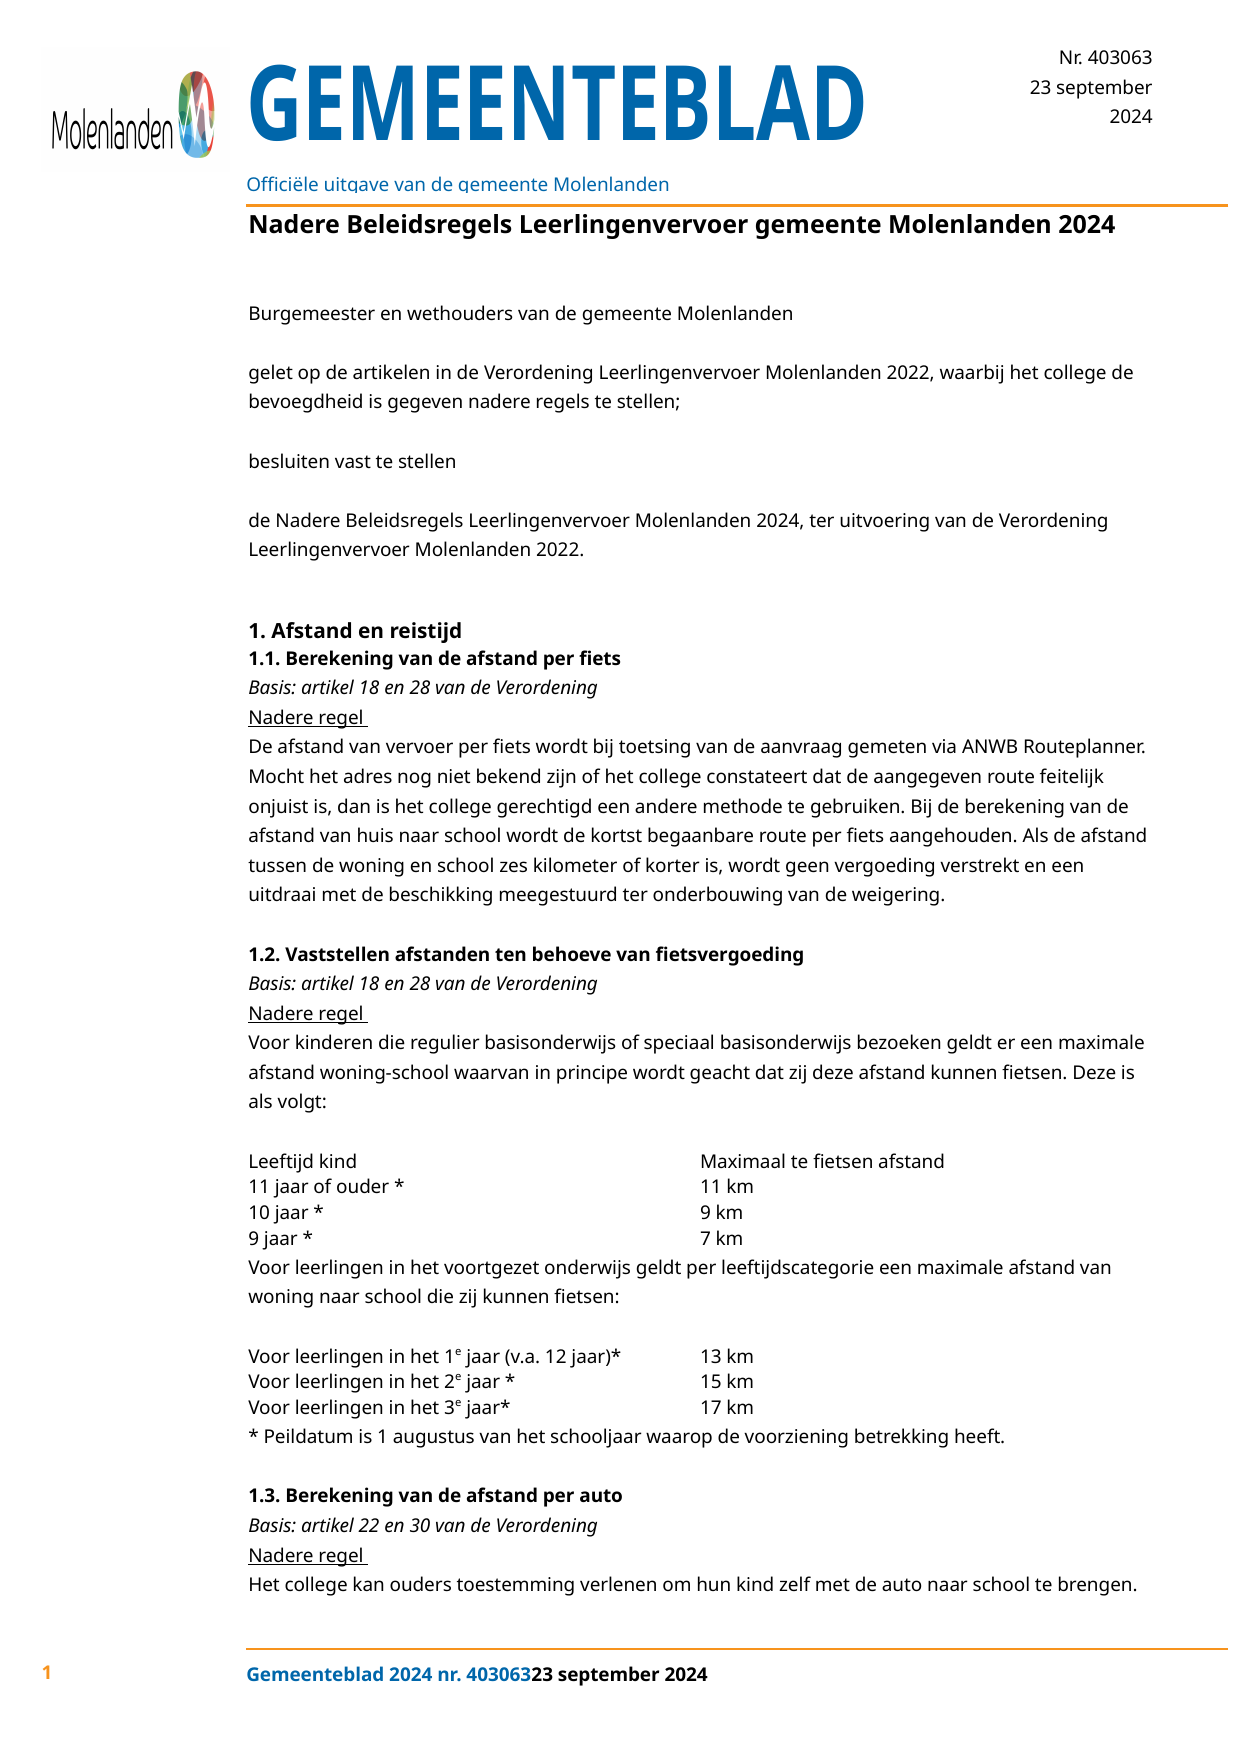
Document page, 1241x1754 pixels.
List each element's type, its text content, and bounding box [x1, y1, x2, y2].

text gelet op de artikelen in de Verordening Leerlingenvervoer Molenlanden 2022, waarbij het college de bevoegdheid is gegeven nadere regels te stellen; [248, 359, 1152, 414]
text Het college kan ouders toestemming verlenen om hun kind zelf met de auto naar school te brengen. [248, 1571, 1152, 1597]
text Voor leerlingen in het voortgezet onderwijs geldt per leeftijdscategorie een maximale afstand van woning naar school die zij kunnen fietsen: [248, 1254, 1152, 1309]
table_cell 9 km [700, 1200, 1152, 1225]
table_cell 7 km [700, 1225, 1152, 1251]
text 1. Afstand en reistijd [248, 617, 1152, 645]
text Voor kinderen die regulier basisonderwijs of speciaal basisonderwijs bezoeken geldt er een maximale afstand woning-school waarvan in principe wordt geacht dat zij deze afstand kunnen fietsen. Deze is als volgt: [248, 1029, 1152, 1114]
table_cell 9 jaar * [248, 1225, 700, 1251]
text 1.3. Berekening van de afstand per auto [248, 1483, 1152, 1508]
table_cell 15 km [700, 1369, 1152, 1394]
text Basis: artikel 22 en 30 van de Verordening [248, 1512, 1152, 1538]
table_header 13 km [700, 1343, 1152, 1369]
text Basis: artikel 18 en 28 van de Verordening [248, 970, 1152, 996]
text Burgemeester en wethouders van de gemeente Molenlanden [248, 300, 1152, 326]
table_cell Voor leerlingen in het 2e jaar * [248, 1369, 700, 1394]
table_header Leeftijd kind [248, 1148, 700, 1174]
text * Peildatum is 1 augustus van het schooljaar waarop de voorziening betrekking heeft. [248, 1423, 1152, 1449]
text 1.1. Berekening van de afstand per fiets [248, 645, 1152, 671]
text Nadere regel [248, 1000, 1152, 1026]
text Nadere Beleidsregels Leerlingenvervoer gemeente Molenlanden 2024 [248, 207, 1152, 241]
table_header Maximaal te fietsen afstand [700, 1148, 1152, 1174]
picture [41, 47, 231, 172]
text de Nadere Beleidsregels Leerlingenvervoer Molenlanden 2024, ter uitvoering van de Verordening Leerlingenvervoer Molenlanden 2022. [248, 507, 1152, 562]
text Nadere regel [248, 1542, 1152, 1567]
table_cell 11 km [700, 1174, 1152, 1199]
text 1.2. Vaststellen afstanden ten behoeve van fietsvergoeding [248, 941, 1152, 967]
table_cell 17 km [700, 1395, 1152, 1420]
table_cell Voor leerlingen in het 3e jaar* [248, 1395, 700, 1420]
text Nadere regel [248, 704, 1152, 730]
table_cell 10 jaar * [248, 1200, 700, 1225]
table_cell 11 jaar of ouder * [248, 1174, 700, 1199]
table_header Voor leerlingen in het 1e jaar (v.a. 12 jaar)* [248, 1343, 700, 1369]
text Basis: artikel 18 en 28 van de Verordening [248, 674, 1152, 700]
text De afstand van vervoer per fiets wordt bij toetsing van de aanvraag gemeten via ANWB Routeplanner. Mocht het adres nog niet bekend zijn of het college constateert dat de aangegeven route feitelijk onjuist is, dan is het college gerechtigd een andere methode te gebruiken. Bij de berekening van de afstand van huis naar school wordt de kortst begaanbare route per fiets aangehouden. Als de afstand tussen de woning en school zes kilometer of korter is, wordt geen vergoeding verstrekt en een uitdraai met de beschikking meegestuurd ter onderbouwing van de weigering. [248, 734, 1152, 907]
text besluiten vast te stellen [248, 448, 1152, 473]
